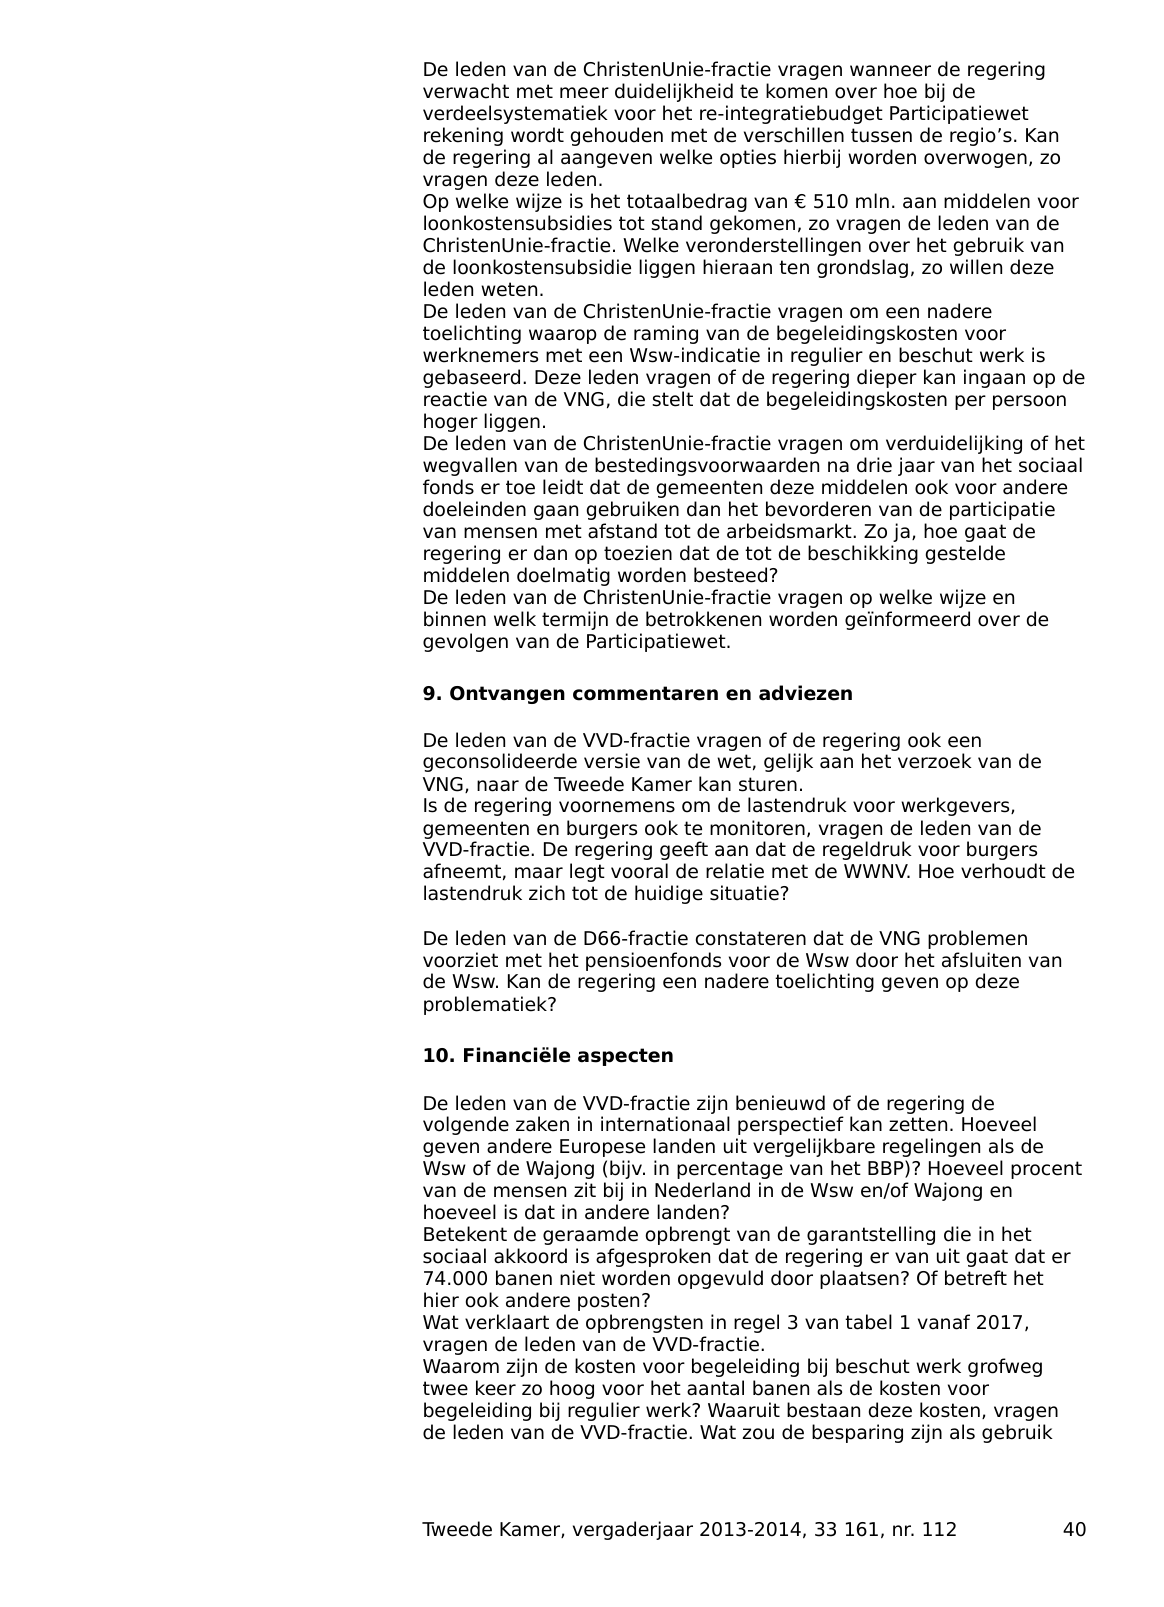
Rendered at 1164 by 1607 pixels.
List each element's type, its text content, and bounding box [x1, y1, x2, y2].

text Waarom zijn de kosten voor begeleiding bij beschut werk grofweg twee keer zo hoog voor het aantal banen als de kosten voor begeleiding bij regulier werk? Waaruit bestaan deze kosten, vragen de leden van de VVD-fractie. Wat zou de besparing zijn als gebruik [422, 1356, 1087, 1444]
text Op welke wijze is het totaalbedrag van € 510 mln. aan middelen voor loonkostensubsidies tot stand gekomen, zo vragen de leden van de ChristenUnie-fractie. Welke veronderstellingen over het gebruik van de loonkostensubsidie liggen hieraan ten grondslag, zo willen deze leden weten. [422, 191, 1087, 301]
text De leden van de VVD-fractie zijn benieuwd of de regering de volgende zaken in internationaal perspectief kan zetten. Hoeveel geven andere Europese landen uit vergelijkbare regelingen als de Wsw of de Wajong (bijv. in percentage van het BBP)? Hoeveel procent van de mensen zit bij in Nederland in de Wsw en/of Wajong en hoeveel is dat in andere landen? [422, 1092, 1087, 1224]
text Betekent de geraamde opbrengt van de garantstelling die in het sociaal akkoord is afgesproken dat de regering er van uit gaat dat er 74.000 banen niet worden opgevuld door plaatsen? Of betreft het hier ook andere posten? [422, 1224, 1087, 1312]
text De leden van de VVD-fractie vragen of de regering ook een geconsolideerde versie van de wet, gelijk aan het verzoek van de VNG, naar de Tweede Kamer kan sturen. [422, 729, 1087, 795]
text De leden van de ChristenUnie-fractie vragen om een nadere toelichting waarop de raming van de begeleidingskosten voor werknemers met een Wsw-indicatie in regulier en beschut werk is gebaseerd. Deze leden vragen of de regering dieper kan ingaan op de reactie van de VNG, die stelt dat de begeleidingskosten per persoon hoger liggen. [422, 301, 1087, 433]
text De leden van de D66-fractie constateren dat de VNG problemen voorziet met het pensioenfonds voor de Wsw door het afsluiten van de Wsw. Kan de regering een nadere toelichting geven op deze problematiek? [422, 927, 1087, 1015]
text De leden van de ChristenUnie-fractie vragen om verduidelijking of het wegvallen van de bestedingsvoorwaarden na drie jaar van het sociaal fonds er toe leidt dat de gemeenten deze middelen ook voor andere doeleinden gaan gebruiken dan het bevorderen van de participatie van mensen met afstand tot de arbeidsmarkt. Zo ja, hoe gaat de regering er dan op toezien dat de tot de beschikking gestelde middelen doelmatig worden besteed? [422, 433, 1087, 587]
text Is de regering voornemens om de lastendruk voor werkgevers, gemeenten en burgers ook te monitoren, vragen de leden van de VVD-fractie. De regering geeft aan dat de regeldruk voor burgers afneemt, maar legt vooral de relatie met de WWNV. Hoe verhoudt de lastendruk zich tot de huidige situatie? [422, 795, 1087, 905]
text De leden van de ChristenUnie-fractie vragen op welke wijze en binnen welk termijn de betrokkenen worden geïnformeerd over de gevolgen van de Participatiewet. [422, 587, 1087, 652]
text De leden van de ChristenUnie-fractie vragen wanneer de regering verwacht met meer duidelijkheid te komen over hoe bij de verdeelsystematiek voor het re-integratiebudget Participatiewet rekening wordt gehouden met de verschillen tussen de regio’s. Kan de regering al aangeven welke opties hierbij worden overwogen, zo vragen deze leden. [422, 59, 1087, 191]
text Wat verklaart de opbrengsten in regel 3 van tabel 1 vanaf 2017, vragen de leden van de VVD-fractie. [422, 1312, 1087, 1356]
subtitle 9. Ontvangen commentaren en adviezen [422, 682, 1087, 704]
subtitle 10. Financiële aspecten [422, 1045, 1087, 1067]
